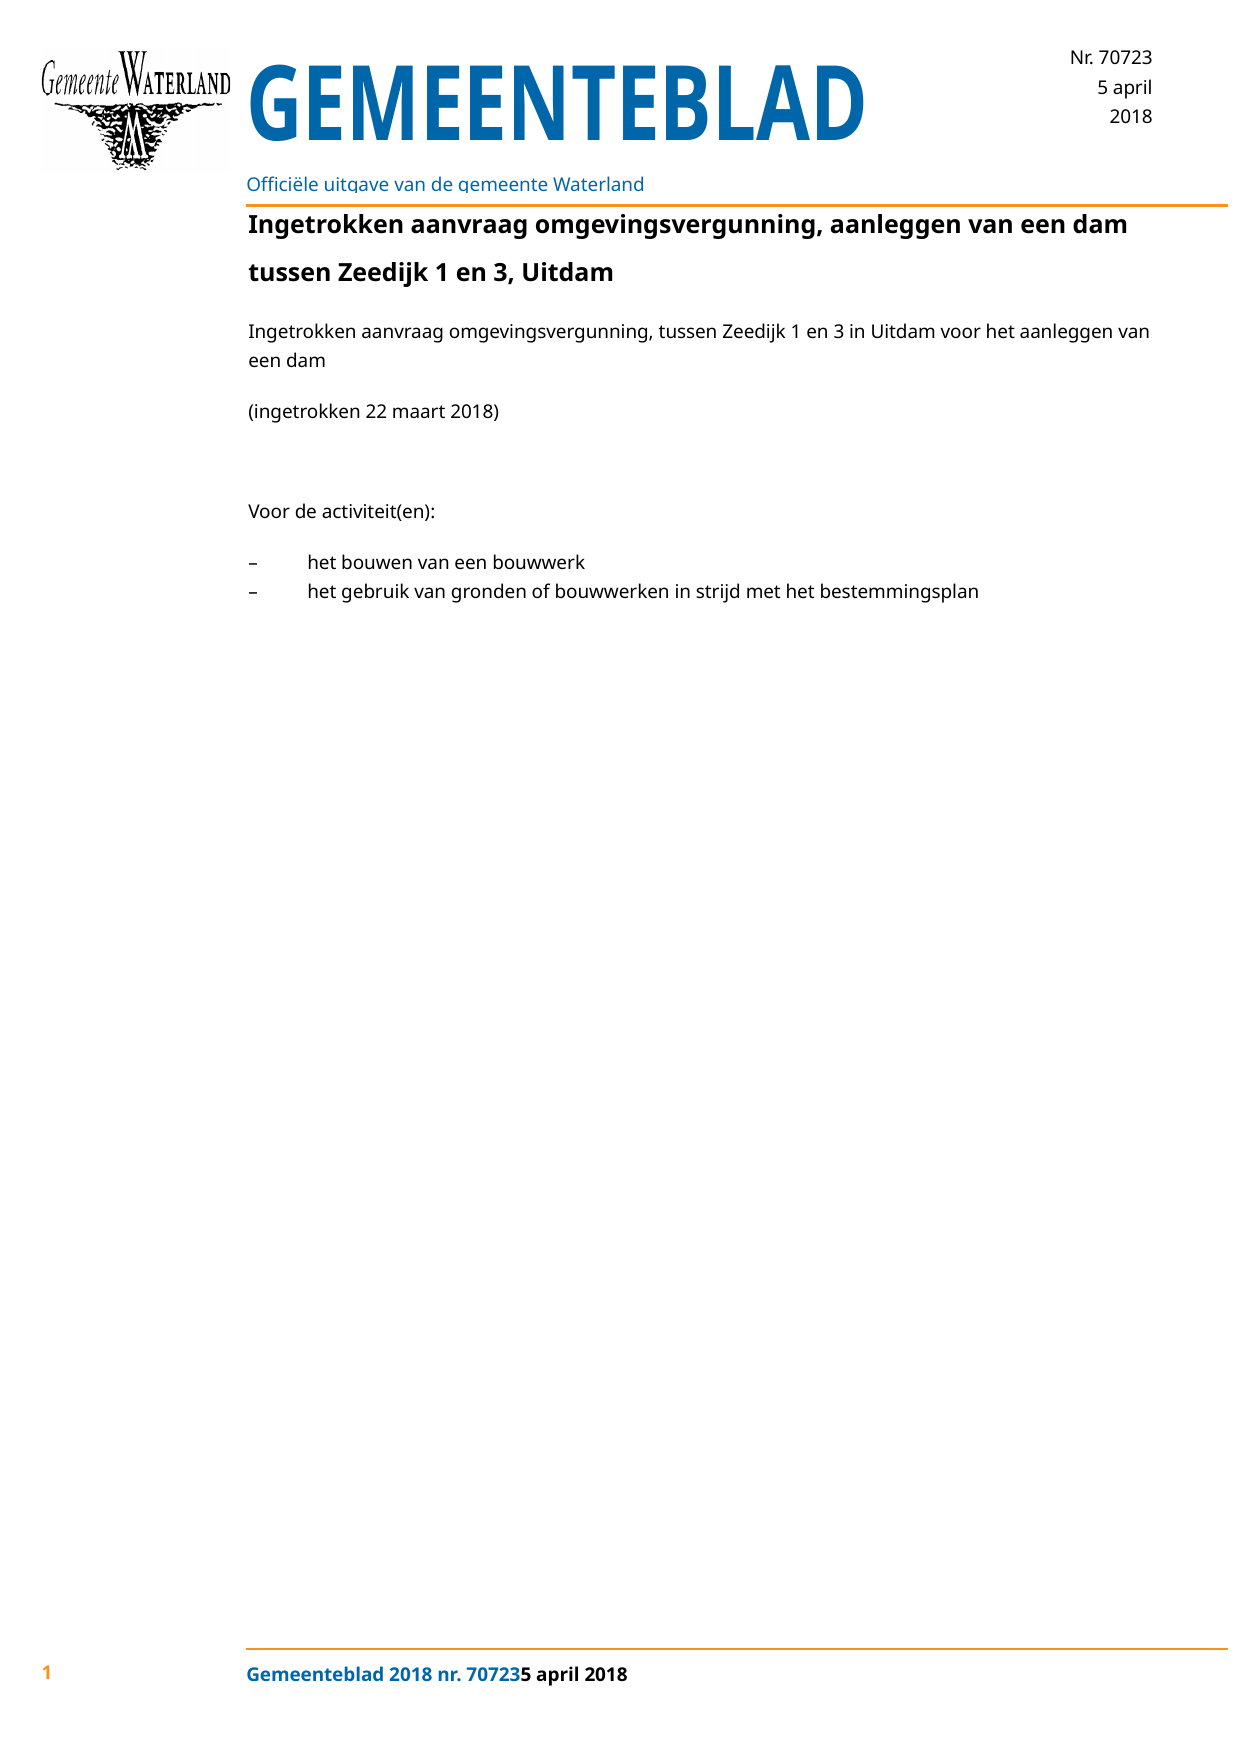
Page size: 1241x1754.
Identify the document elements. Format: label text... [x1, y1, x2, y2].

picture [41, 47, 231, 172]
text (ingetrokken 22 maart 2018) [248, 398, 1152, 424]
text Ingetrokken aanvraag omgevingsvergunning, aanleggen van een dam tussen Zeedijk 1 en 3, Uitdam [248, 207, 1152, 288]
text Ingetrokken aanvraag omgevingsvergunning, tussen Zeedijk 1 en 3 in Uitdam voor het aanleggen van een dam [248, 318, 1152, 373]
list het gebruik van gronden of bouwwerken in strijd met het bestemmingsplan [248, 579, 1152, 604]
text Voor de activiteit(en): [248, 499, 1152, 524]
list het bouwen van een bouwwerk [248, 549, 1152, 575]
